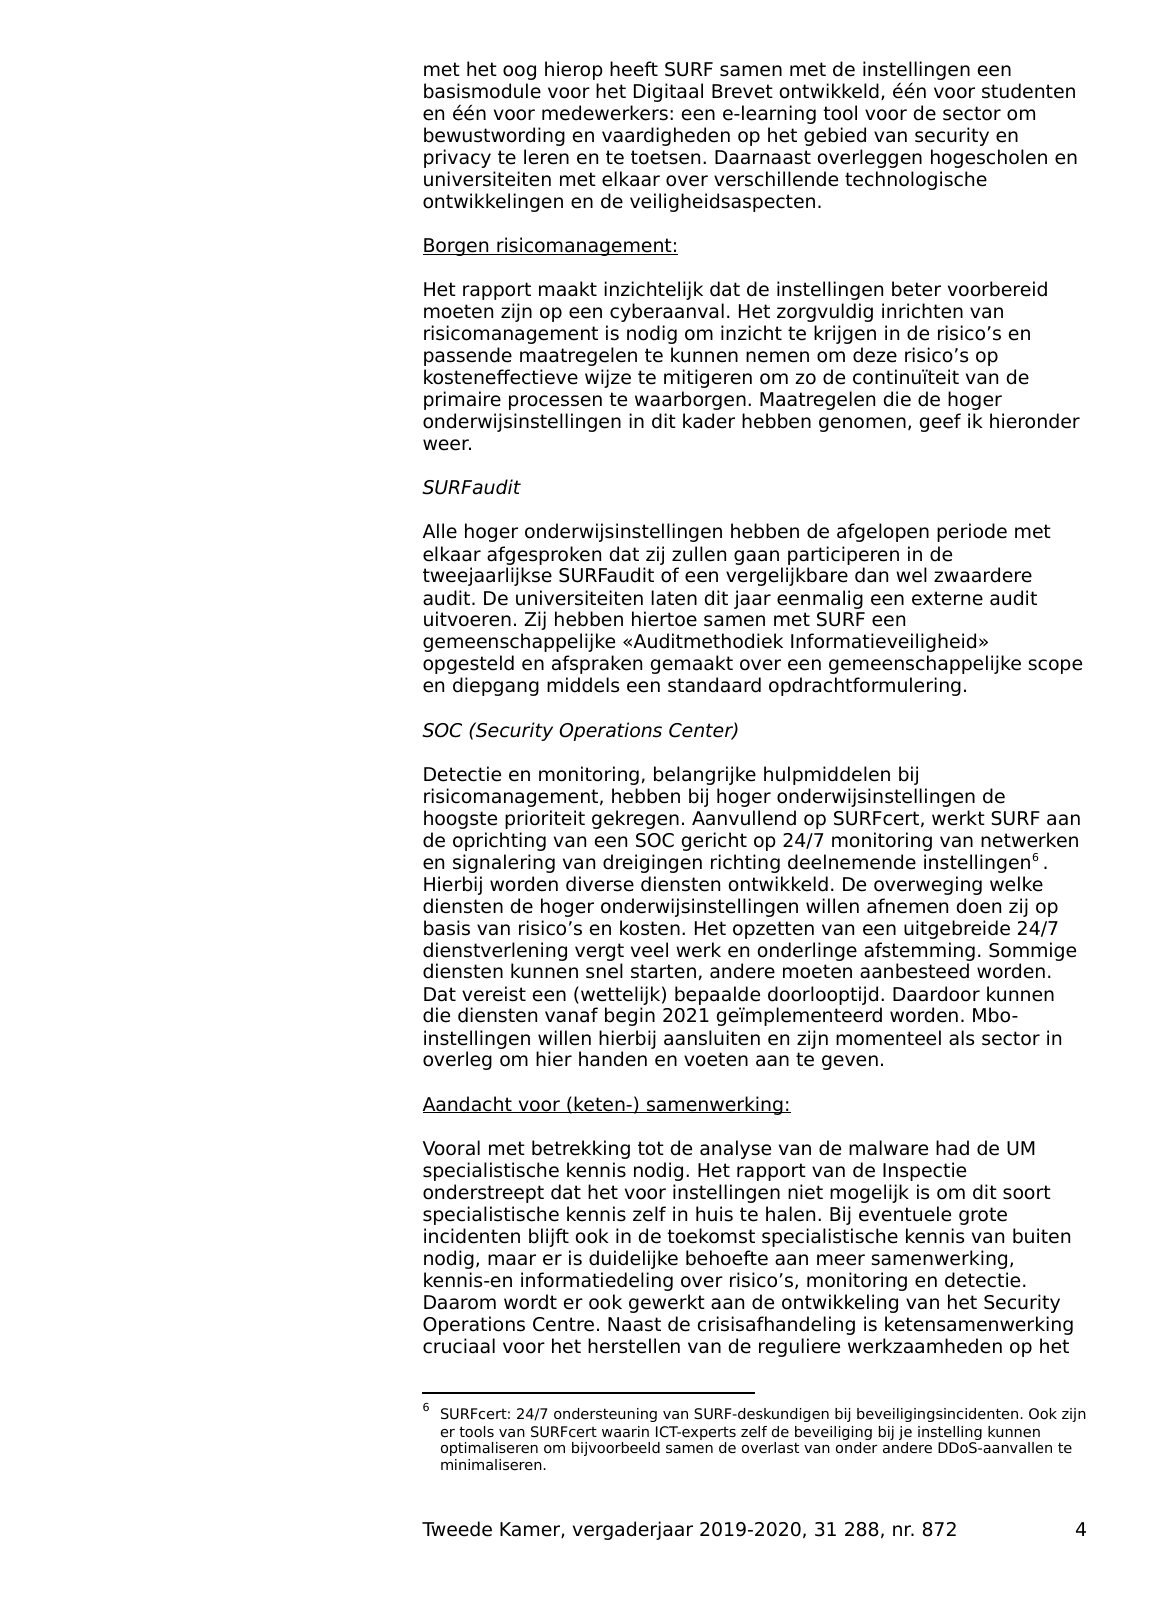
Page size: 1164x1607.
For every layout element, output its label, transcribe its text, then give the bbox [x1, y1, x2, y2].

subtitle SOC (Security Operations Center) [422, 719, 1087, 741]
text met het oog hierop heeft SURF samen met de instellingen een basismodule voor het Digitaal Brevet ontwikkeld, één voor studenten en één voor medewerkers: een e-learning tool voor de sector om bewustwording en vaardigheden op het gebied van security en privacy te leren en te toetsen. Daarnaast overleggen hogescholen en universiteiten met elkaar over verschillende technologische ontwikkelingen en de veiligheidsaspecten. [422, 59, 1087, 213]
subtitle Aandacht voor (keten-) samenwerking: [422, 1093, 1087, 1116]
text Alle hoger onderwijsinstellingen hebben de afgelopen periode met elkaar afgesproken dat zij zullen gaan participeren in de tweejaarlijkse SURFaudit of een vergelijkbare dan wel zwaardere audit. De universiteiten laten dit jaar eenmalig een externe audit uitvoeren. Zij hebben hiertoe samen met SURF een gemeenschappelijke «Auditmethodiek Informatieveiligheid» opgesteld en afspraken gemaakt over een gemeenschappelijke scope en diepgang middels een standaard opdrachtformulering. [422, 521, 1087, 697]
text Vooral met betrekking tot de analyse van de malware had de UM specialistische kennis nodig. Het rapport van de Inspectie onderstreept dat het voor instellingen niet mogelijk is om dit soort specialistische kennis zelf in huis te halen. Bij eventuele grote incidenten blijft ook in de toekomst specialistische kennis van buiten nodig, maar er is duidelijke behoefte aan meer samenwerking, kennis-en informatiedeling over risico’s, monitoring en detectie. Daarom wordt er ook gewerkt aan de ontwikkeling van het Security Operations Centre. Naast de crisisafhandeling is ketensamenwerking cruciaal voor het herstellen van de reguliere werkzaamheden op het [422, 1138, 1087, 1357]
text Detectie en monitoring, belangrijke hulpmiddelen bij risicomanagement, hebben bij hoger onderwijsinstellingen de hoogste prioriteit gekregen. Aanvullend op SURFcert, werkt SURF aan de oprichting van een SOC gericht op 24/7 monitoring van netwerken en signalering van dreigingen richting deelnemende instellingen. Hierbij worden diverse diensten ontwikkeld. De overweging welke diensten de hoger onderwijsinstellingen willen afnemen doen zij op basis van risico’s en kosten. Het opzetten van een uitgebreide 24/7 dienstverlening vergt veel werk en onderlinge afstemming. Sommige diensten kunnen snel starten, andere moeten aanbesteed worden. Dat vereist een (wettelijk) bepaalde doorlooptijd. Daardoor kunnen die diensten vanaf begin 2021 geïmplementeerd worden. Mbo-instellingen willen hierbij aansluiten en zijn momenteel als sector in overleg om hier handen en voeten aan te geven. [422, 764, 1087, 1071]
subtitle Borgen risicomanagement: [422, 235, 1087, 257]
subtitle SURFaudit [422, 477, 1087, 499]
text Het rapport maakt inzichtelijk dat de instellingen beter voorbereid moeten zijn op een cyberaanval. Het zorgvuldig inrichten van risicomanagement is nodig om inzicht te krijgen in de risico’s en passende maatregelen te kunnen nemen om deze risico’s op kosteneffectieve wijze te mitigeren om zo de continuïteit van de primaire processen te waarborgen. Maatregelen die de hoger onderwijsinstellingen in dit kader hebben genomen, geef ik hieronder weer. [422, 279, 1087, 455]
text SURFcert: 24/7 ondersteuning van SURF-deskundigen bij beveiligingsincidenten. Ook zijn er tools van SURFcert waarin ICT-experts zelf de beveiliging bij je instelling kunnen optimaliseren om bijvoorbeeld samen de overlast van onder andere DDoS-aanvallen te minimaliseren. [422, 1402, 1087, 1474]
